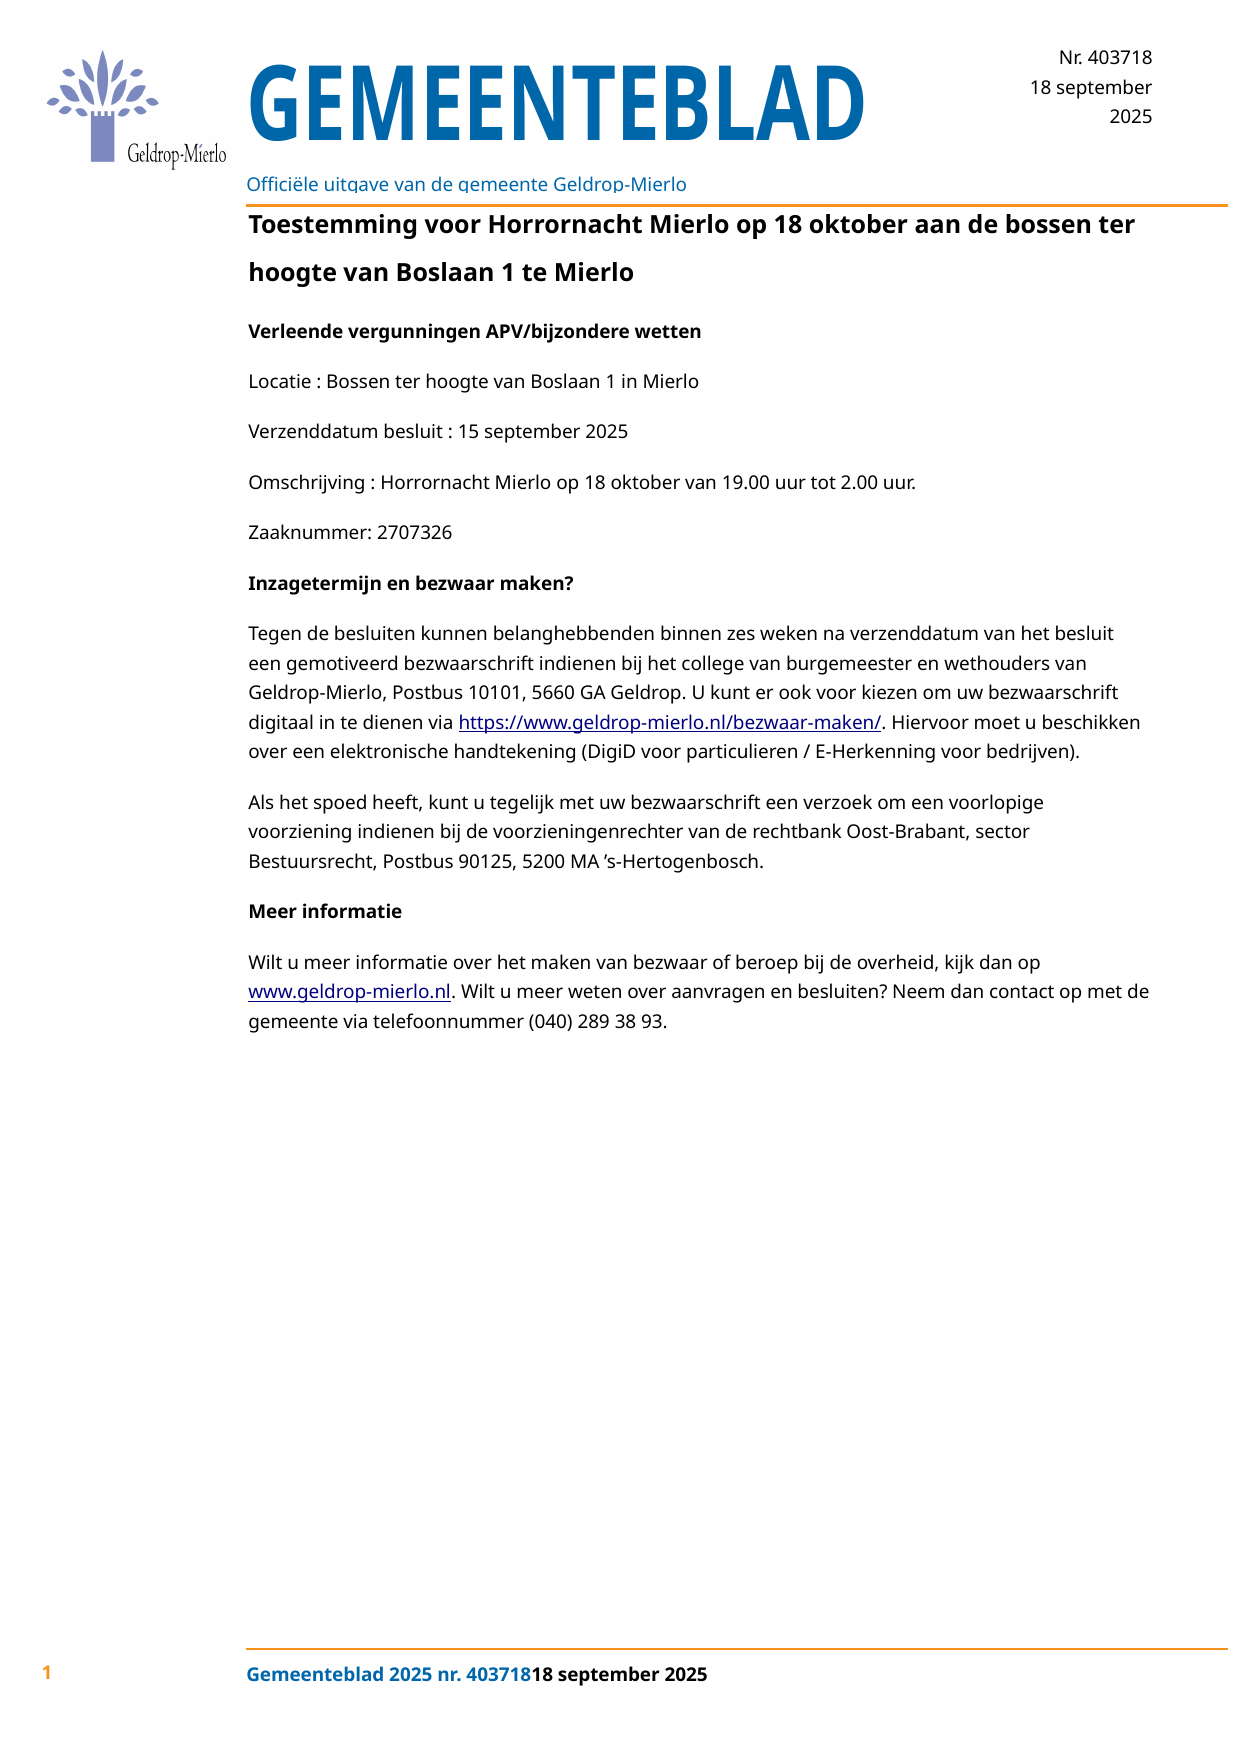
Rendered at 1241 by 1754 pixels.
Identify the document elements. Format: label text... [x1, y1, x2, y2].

text Tegen de besluiten kunnen belanghebbenden binnen zes weken na verzenddatum van het besluit een gemotiveerd bezwaarschrift indienen bij het college van burgemeester en wethouders van Geldrop-Mierlo, Postbus 10101, 5660 GA Geldrop. U kunt er ook voor kiezen om uw bezwaarschrift digitaal in te dienen via https://www.geldrop-mierlo.nl/bezwaar-maken/. Hiervoor moet u beschikken over een elektronische handtekening (DigiD voor particulieren / E-Herkenning voor bedrijven). [248, 620, 1152, 764]
text Verleende vergunningen APV/bijzondere wetten [248, 318, 1152, 344]
text Als het spoed heeft, kunt u tegelijk met uw bezwaarschrift een verzoek om een voorlopige voorziening indienen bij de voorzieningenrechter van de rechtbank Oost-Brabant, sector Bestuursrecht, Postbus 90125, 5200 MA ’s-Hertogenbosch. [248, 789, 1152, 874]
text Meer informatie [248, 899, 1152, 924]
text Locatie : Bossen ter hoogte van Boslaan 1 in Mierlo [248, 368, 1152, 394]
text Wilt u meer informatie over het maken van bezwaar of beroep bij de overheid, kijk dan op www.geldrop-mierlo.nl. Wilt u meer weten over aanvragen en besluiten? Neem dan contact op met de gemeente via telefoonnummer (040) 289 38 93. [248, 949, 1152, 1034]
text Toestemming voor Horrornacht Mierlo op 18 oktober aan de bossen ter hoogte van Boslaan 1 te Mierlo [248, 207, 1152, 288]
text Zaaknummer: 2707326 [248, 519, 1152, 545]
text Inzagetermijn en bezwaar maken? [248, 570, 1152, 596]
picture [41, 47, 231, 172]
text Verzenddatum besluit : 15 september 2025 [248, 419, 1152, 444]
text Omschrijving : Horrornacht Mierlo op 18 oktober van 19.00 uur tot 2.00 uur. [248, 469, 1152, 495]
